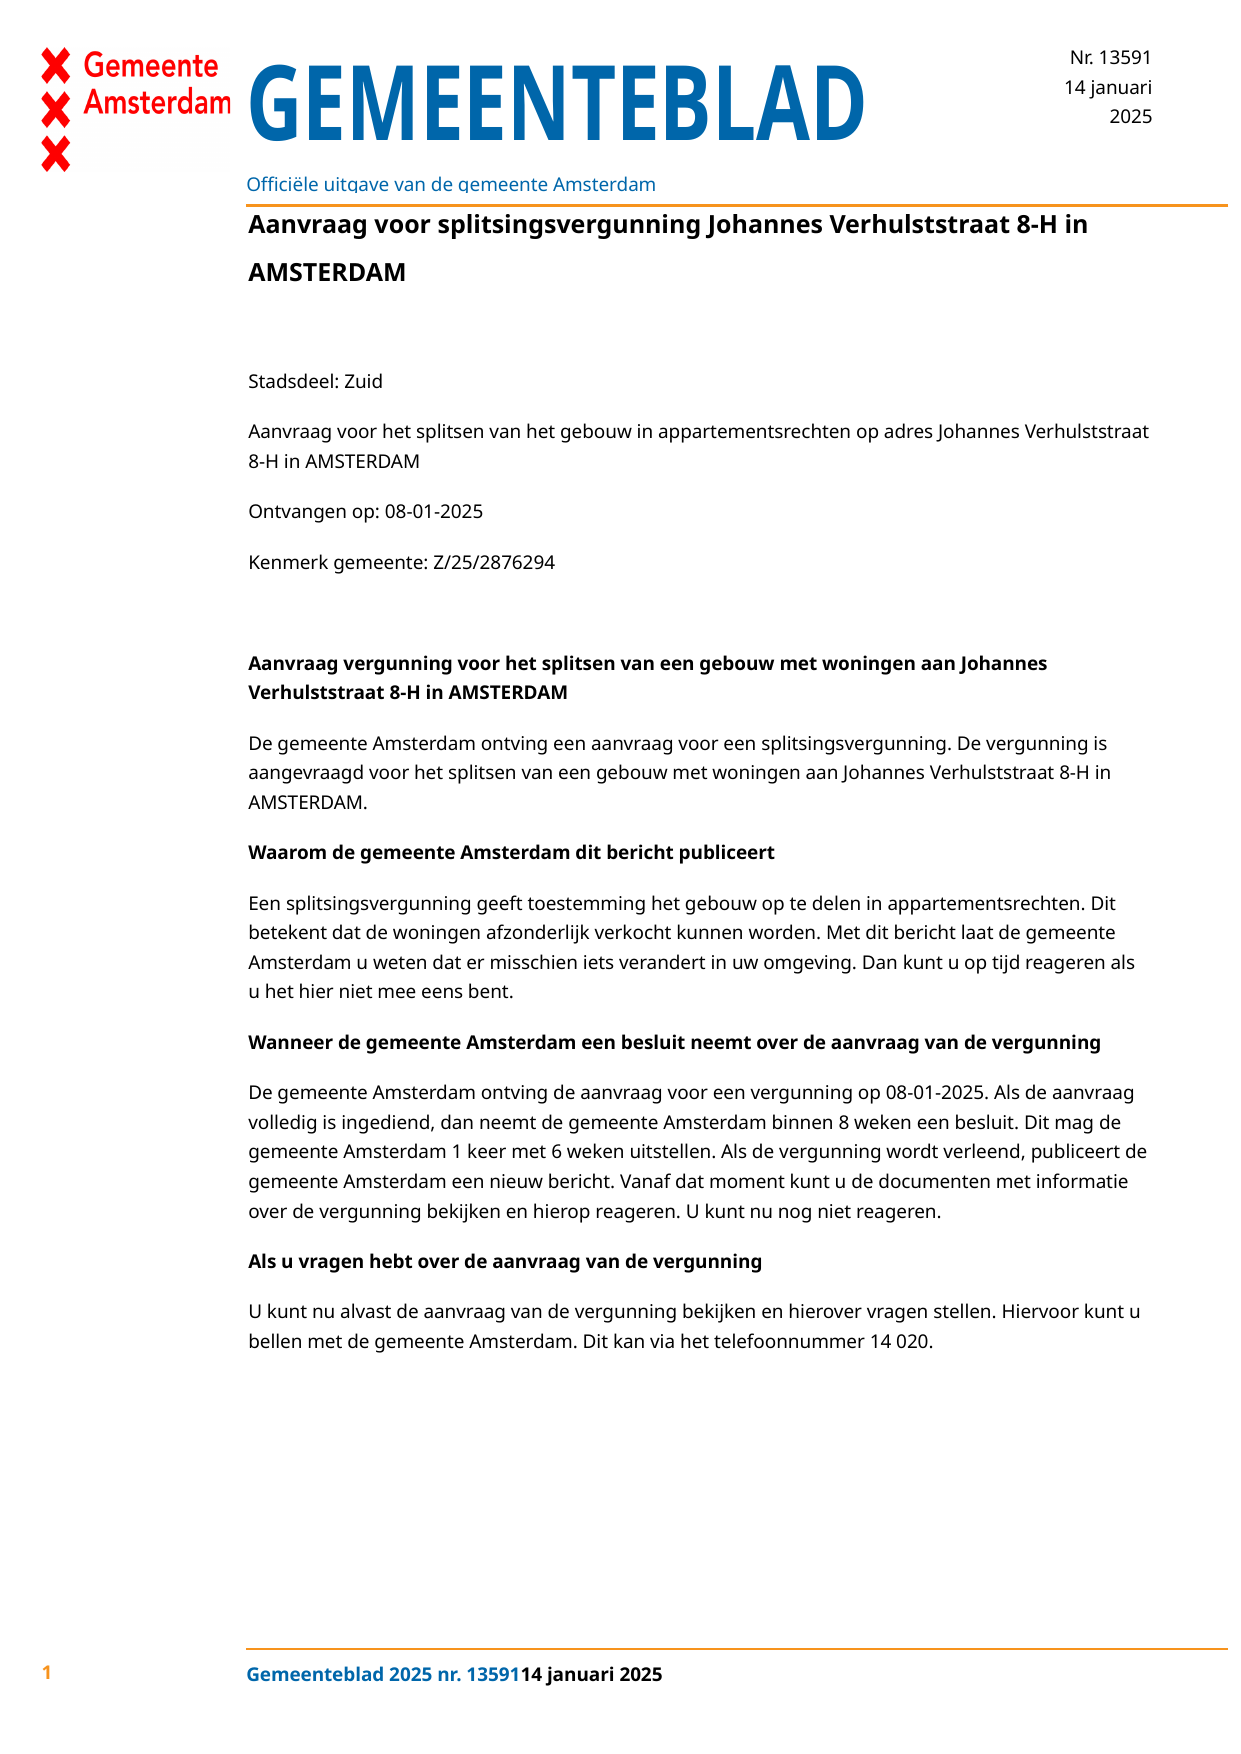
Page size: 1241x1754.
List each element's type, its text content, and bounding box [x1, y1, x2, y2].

text Als u vragen hebt over de aanvraag van de vergunning [248, 1248, 1152, 1274]
text Een splitsingsvergunning geeft toestemming het gebouw op te delen in appartementsrechten. Dit betekent dat de woningen afzonderlijk verkocht kunnen worden. Met dit bericht laat de gemeente Amsterdam u weten dat er misschien iets verandert in uw omgeving. Dan kunt u op tijd reageren als u het hier niet mee eens bent. [248, 890, 1152, 1004]
text Stadsdeel: Zuid [248, 368, 1152, 394]
picture [41, 47, 231, 172]
text Aanvraag vergunning voor het splitsen van een gebouw met woningen aan Johannes Verhulststraat 8-H in AMSTERDAM [248, 650, 1152, 705]
text U kunt nu alvast de aanvraag van de vergunning bekijken en hierover vragen stellen. Hiervoor kunt u bellen met de gemeente Amsterdam. Dit kan via het telefoonnummer 14 020. [248, 1299, 1152, 1354]
text Aanvraag voor splitsingsvergunning Johannes Verhulststraat 8-H in AMSTERDAM [248, 207, 1152, 288]
text Ontvangen op: 08-01-2025 [248, 499, 1152, 524]
text Aanvraag voor het splitsen van het gebouw in appartementsrechten op adres Johannes Verhulststraat 8-H in AMSTERDAM [248, 419, 1152, 474]
text De gemeente Amsterdam ontving de aanvraag voor een vergunning op 08-01-2025. Als de aanvraag volledig is ingediend, dan neemt de gemeente Amsterdam binnen 8 weken een besluit. Dit mag de gemeente Amsterdam 1 keer met 6 weken uitstellen. Als de vergunning wordt verleend, publiceert de gemeente Amsterdam een nieuw bericht. Vanaf dat moment kunt u de documenten met informatie over de vergunning bekijken en hierop reageren. U kunt nu nog niet reageren. [248, 1079, 1152, 1224]
text De gemeente Amsterdam ontving een aanvraag voor een splitsingsvergunning. De vergunning is aangevraagd voor het splitsen van een gebouw met woningen aan Johannes Verhulststraat 8-H in AMSTERDAM. [248, 730, 1152, 815]
text Kenmerk gemeente: Z/25/2876294 [248, 549, 1152, 575]
text Wanneer de gemeente Amsterdam een besluit neemt over de aanvraag van de vergunning [248, 1029, 1152, 1055]
text Waarom de gemeente Amsterdam dit bericht publiceert [248, 839, 1152, 865]
